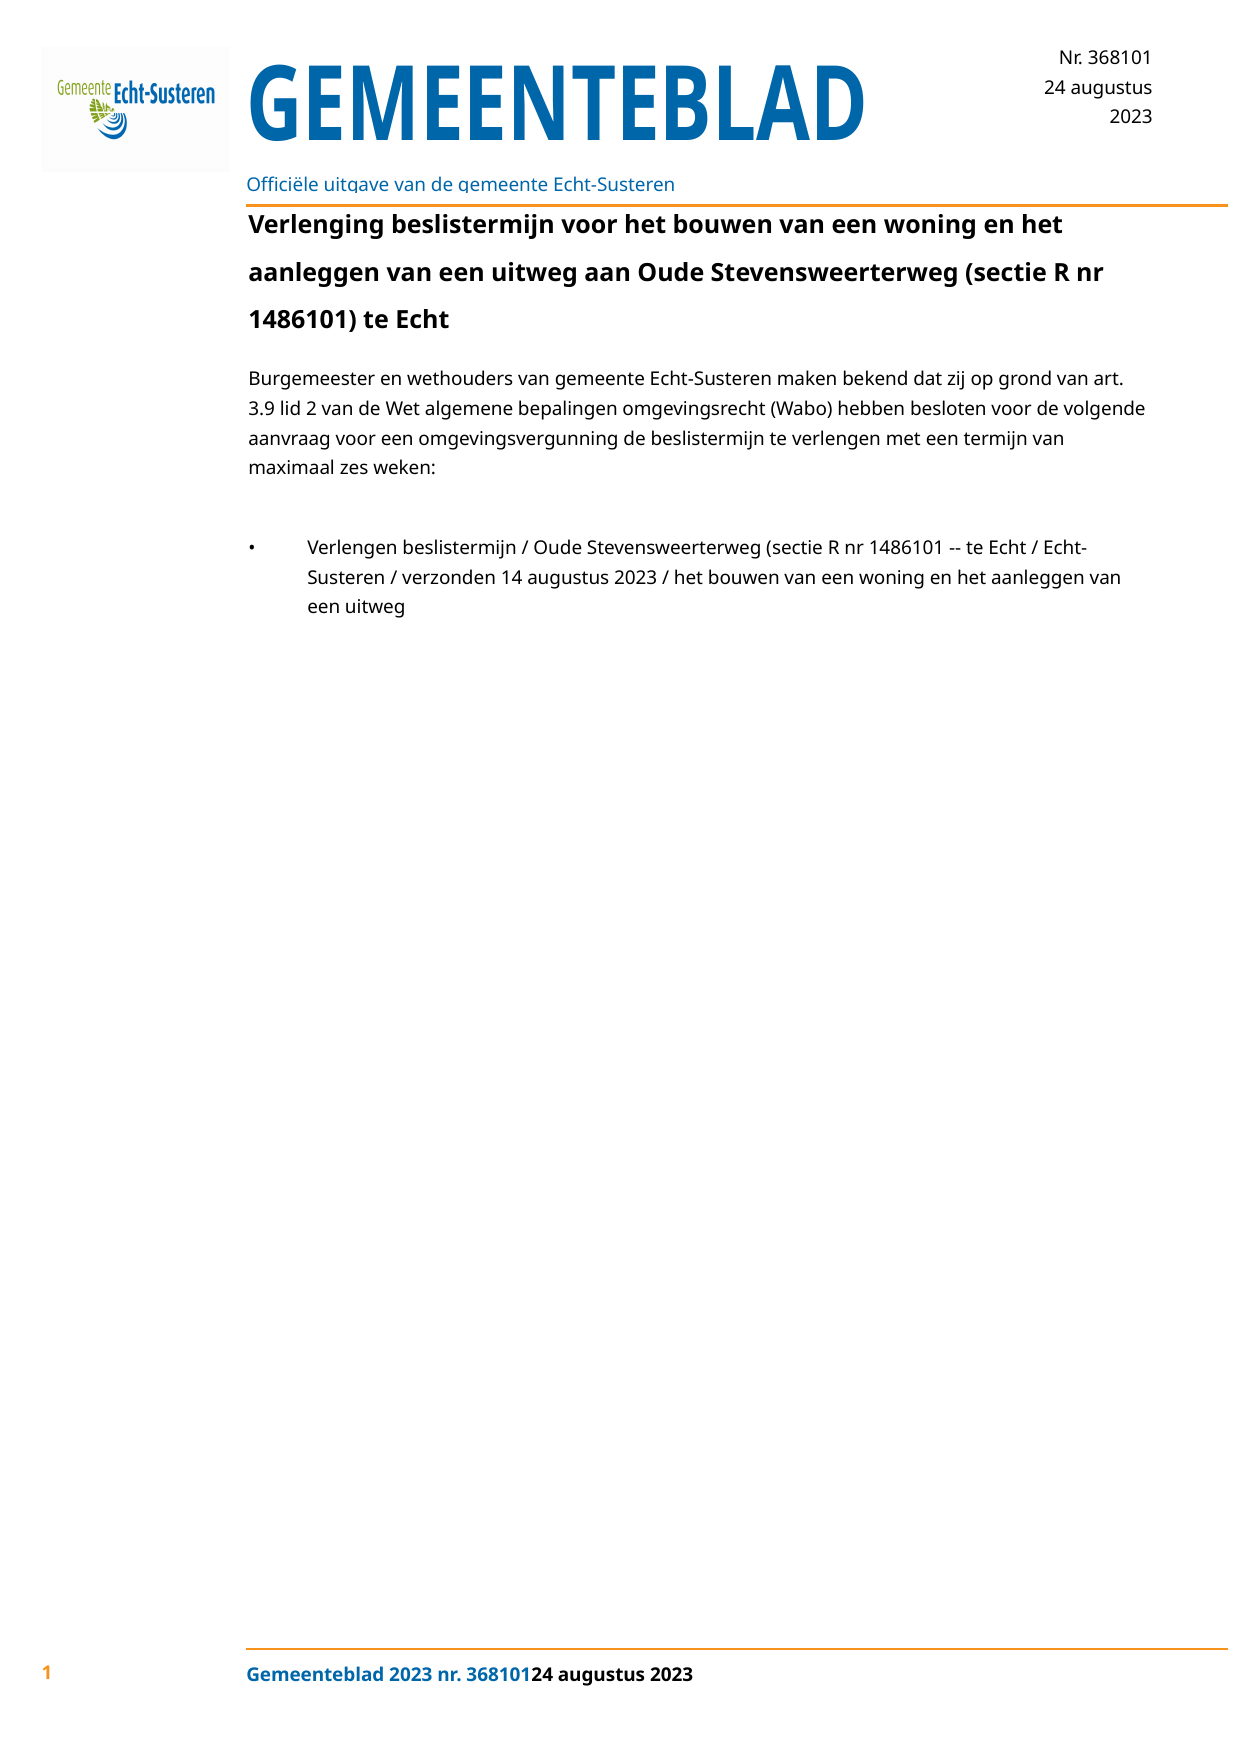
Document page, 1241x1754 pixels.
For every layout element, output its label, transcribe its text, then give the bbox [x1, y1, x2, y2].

picture [41, 47, 231, 172]
text Burgemeester en wethouders van gemeente Echt-Susteren maken bekend dat zij op grond van art. 3.9 lid 2 van de Wet algemene bepalingen omgevingsrecht (Wabo) hebben besloten voor de volgende aanvraag voor een omgevingsvergunning de beslistermijn te verlengen met een termijn van maximaal zes weken: [248, 366, 1152, 480]
text Verlenging beslistermijn voor het bouwen van een woning en het aanleggen van een uitweg aan Oude Stevensweerterweg (sectie R nr 1486101) te Echt [248, 207, 1152, 336]
list Verlengen beslistermijn / Oude Stevensweerterweg (sectie R nr 1486101 -- te Echt / Echt-Susteren / verzonden 14 augustus 2023 / het bouwen van een woning en het aanleggen van een uitweg [248, 534, 1152, 619]
